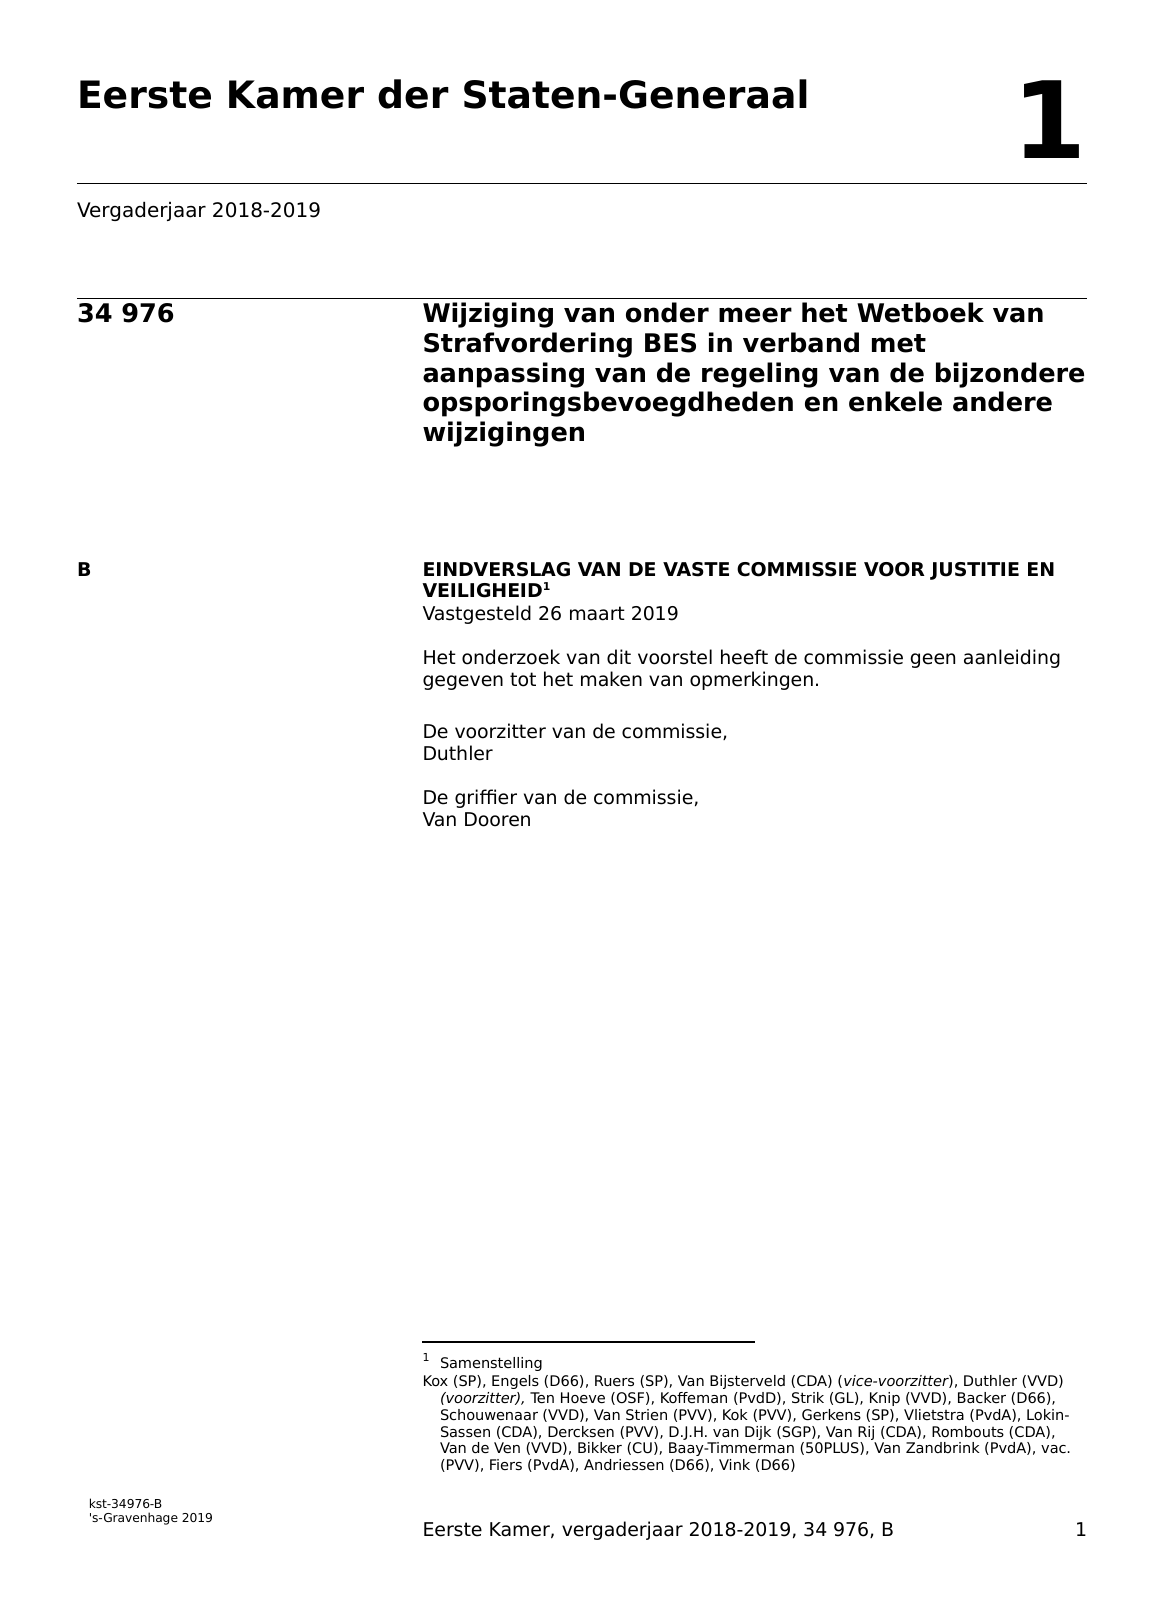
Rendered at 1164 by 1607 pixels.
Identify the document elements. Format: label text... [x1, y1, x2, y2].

subtitle 34 976 Wijziging van onder meer het Wetboek van Strafvordering BES in verband met aanpassing van de regeling van de bijzondere opsporingsbevoegdheden en enkele andere wijzigingen [77, 299, 1087, 447]
text 's-Gravenhage 2019 [88, 1511, 323, 1525]
text Het onderzoek van dit voorstel heeft de commissie geen aanleiding gegeven tot het maken van opmerkingen. [422, 647, 1087, 691]
table_header Eerste Kamer der Staten-Generaal [77, 59, 886, 183]
text De voorzitter van de commissie, Duthler [422, 721, 1087, 764]
subtitle B EINDVERSLAG VAN DE VASTE COMMISSIE VOOR JUSTITIE EN VEILIGHEID [77, 558, 1087, 602]
text Vastgesteld 26 maart 2019 [422, 602, 1087, 624]
text kst-34976-B [88, 1497, 323, 1511]
text Kox (SP), Engels (D66), Ruers (SP), Van Bijsterveld (CDA) (vice-voorzitter), Duthler (VVD) (voorzitter), Ten Hoeve (OSF), Koffeman (PvdD), Strik (GL), Knip (VVD), Backer (D66), Schouwenaar (VVD), Van Strien (PVV), Kok (PVV), Gerkens (SP), Vlietstra (PvdA), Lokin-Sassen (CDA), Dercksen (PVV), D.J.H. van Dijk (SGP), Van Rij (CDA), Rombouts (CDA), Van de Ven (VVD), Bikker (CU), Baay-Timmerman (50PLUS), Van Zandbrink (PvdA), vac. (PVV), Fiers (PvdA), Andriessen (D66), Vink (D66) [422, 1373, 1087, 1474]
table_header 1 [886, 59, 1087, 183]
text De griffier van de commissie, Van Dooren [422, 787, 1087, 831]
table_cell Vergaderjaar 2018-2019 [77, 184, 1087, 298]
text Samenstelling [422, 1351, 1087, 1373]
